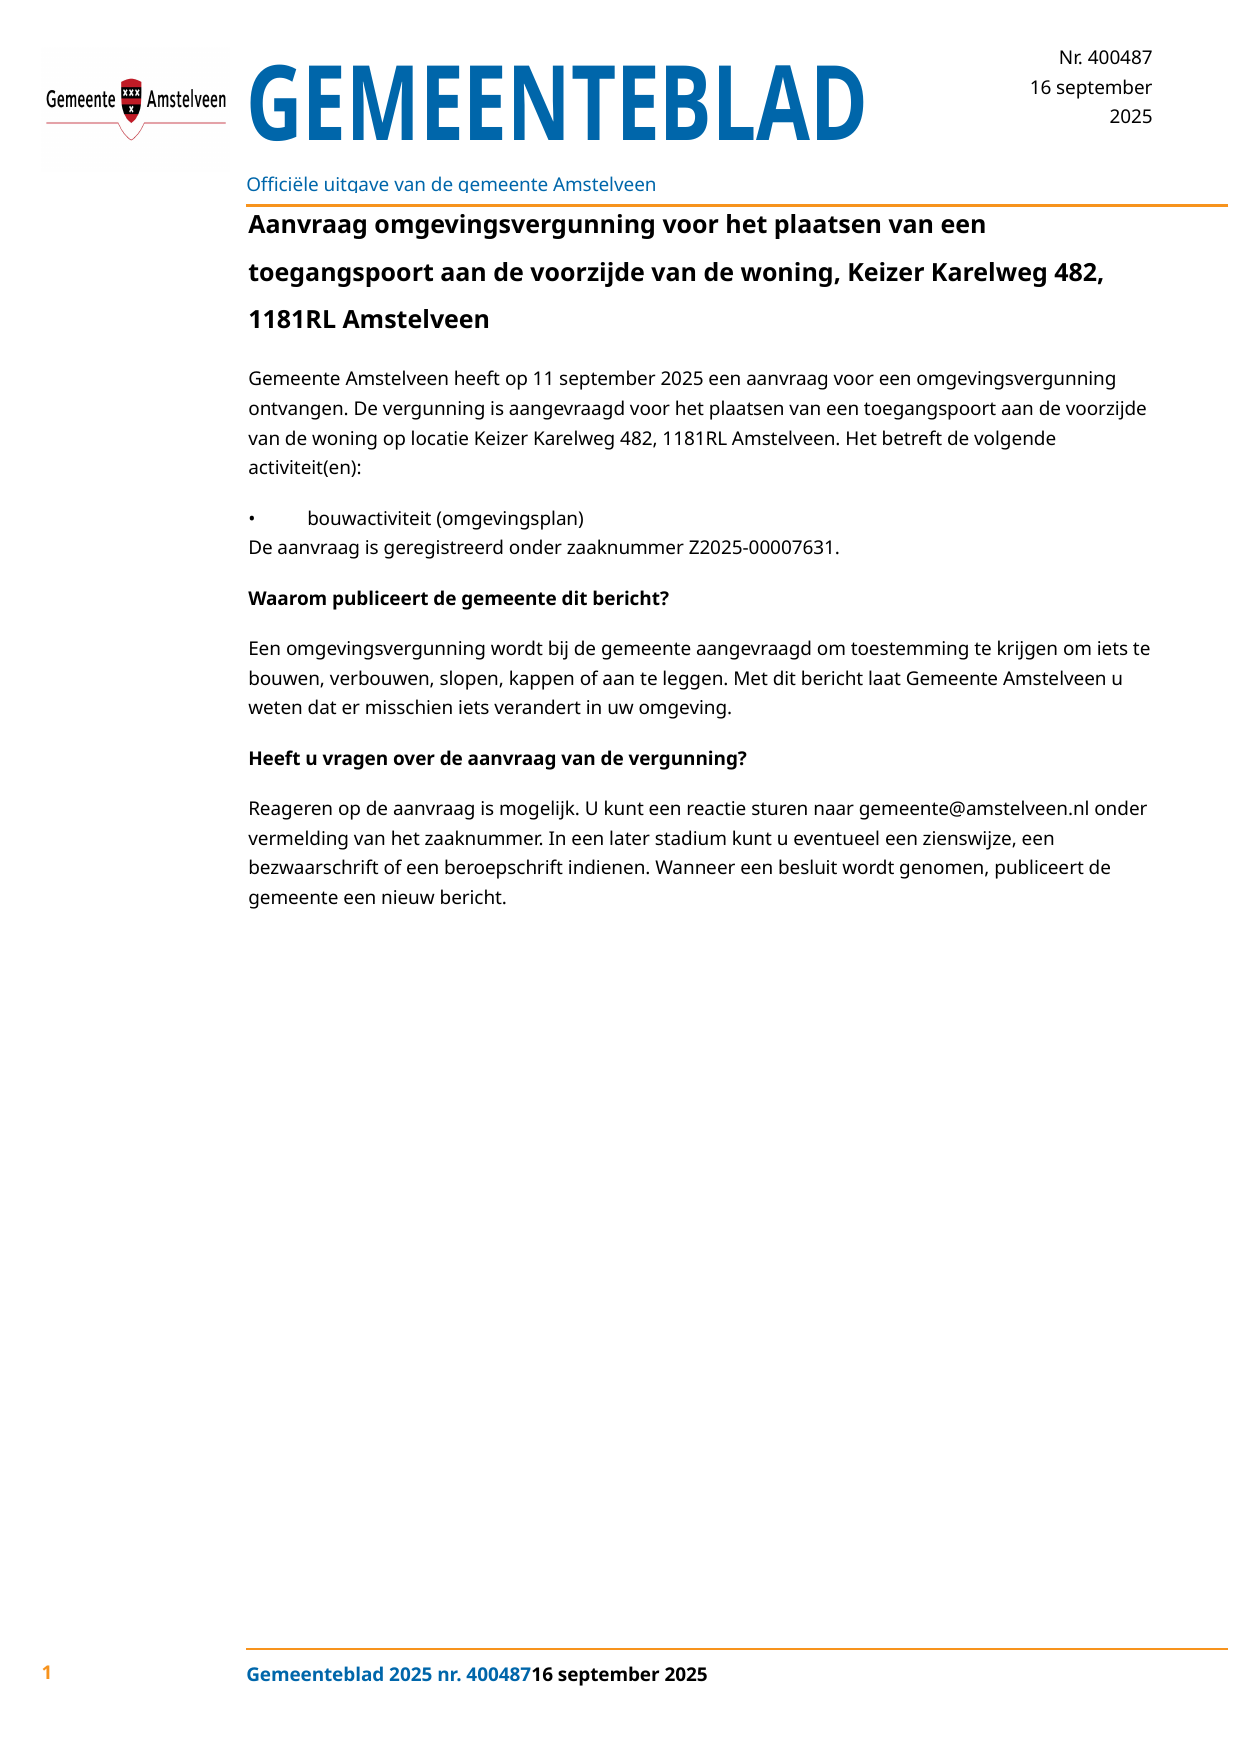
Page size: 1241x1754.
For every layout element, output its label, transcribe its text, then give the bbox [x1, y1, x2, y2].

text Aanvraag omgevingsvergunning voor het plaatsen van een toegangspoort aan de voorzijde van de woning, Keizer Karelweg 482, 1181RL Amstelveen [248, 207, 1152, 336]
text Een omgevingsvergunning wordt bij de gemeente aangevraagd om toestemming te krijgen om iets te bouwen, verbouwen, slopen, kappen of aan te leggen. Met dit bericht laat Gemeente Amstelveen u weten dat er misschien iets verandert in uw omgeving. [248, 635, 1152, 720]
text Heeft u vragen over de aanvraag van de vergunning? [248, 745, 1152, 770]
text Gemeente Amstelveen heeft op 11 september 2025 een aanvraag voor een omgevingsvergunning ontvangen. De vergunning is aangevraagd voor het plaatsen van een toegangspoort aan de voorzijde van de woning op locatie Keizer Karelweg 482, 1181RL Amstelveen. Het betreft de volgende activiteit(en): [248, 366, 1152, 480]
picture [41, 47, 231, 172]
text Waarom publiceert de gemeente dit bericht? [248, 585, 1152, 610]
text Reageren op de aanvraag is mogelijk. U kunt een reactie sturen naar gemeente@amstelveen.nl onder vermelding van het zaaknummer. In een later stadium kunt u eventueel een zienswijze, een bezwaarschrift of een beroepschrift indienen. Wanneer een besluit wordt genomen, publiceert de gemeente een nieuw bericht. [248, 795, 1152, 909]
text De aanvraag is geregistreerd onder zaaknummer Z2025-00007631. [248, 534, 1152, 560]
list bouwactiviteit (omgevingsplan) [248, 505, 1152, 530]
